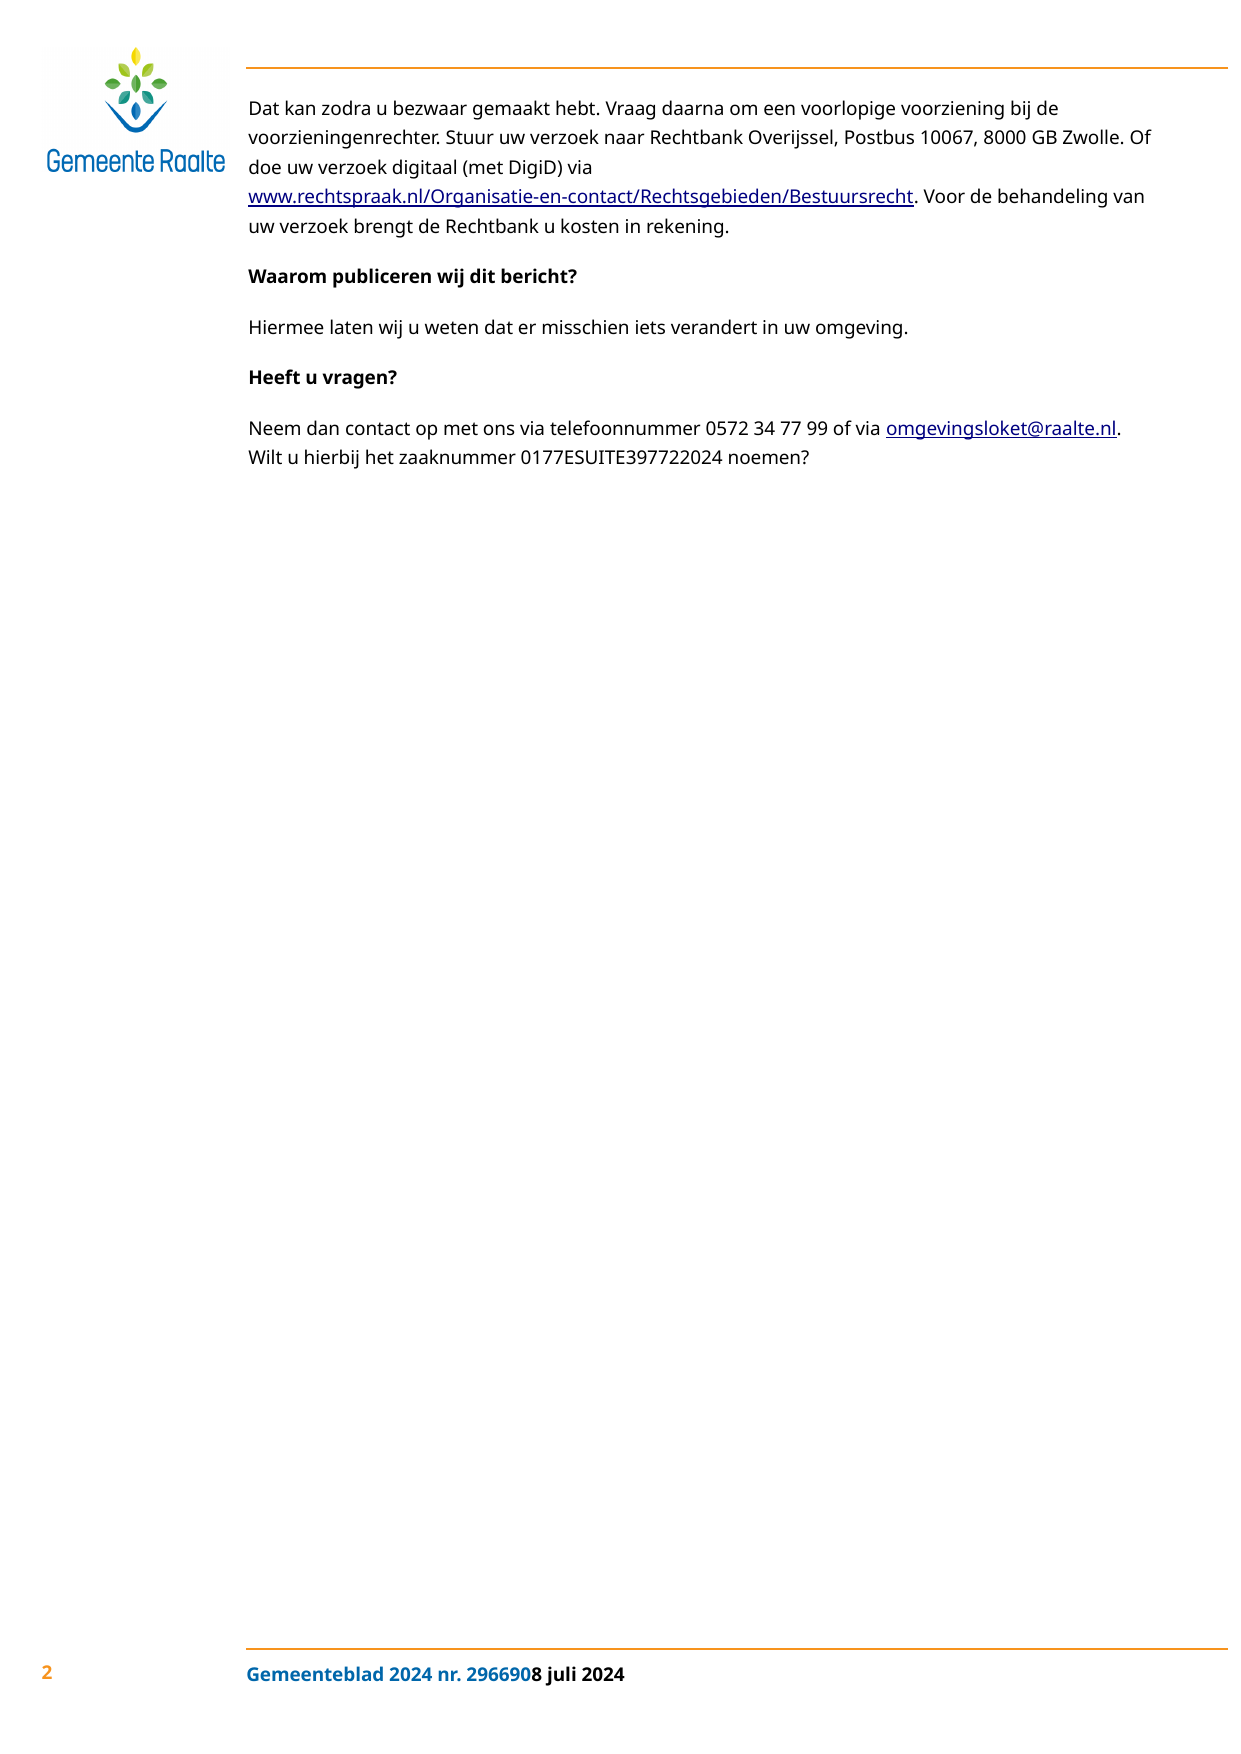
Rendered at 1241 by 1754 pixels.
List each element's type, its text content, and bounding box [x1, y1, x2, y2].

text Heeft u vragen? [248, 364, 1152, 390]
text Waarom publiceren wij dit bericht? [248, 263, 1152, 289]
picture [41, 47, 231, 172]
text Dat kan zodra u bezwaar gemaakt hebt. Vraag daarna om een voorlopige voorziening bij de voorzieningenrechter. Stuur uw verzoek naar Rechtbank Overijssel, Postbus 10067, 8000 GB Zwolle. Of doe uw verzoek digitaal (met DigiD) via www.rechtspraak.nl/Organisatie-en-contact/Rechtsgebieden/Bestuursrecht. Voor de behandeling van uw verzoek brengt de Rechtbank u kosten in rekening. [248, 95, 1152, 239]
text Hiermee laten wij u weten dat er misschien iets verandert in uw omgeving. [248, 314, 1152, 340]
text Neem dan contact op met ons via telefoonnummer 0572 34 77 99 of via omgevingsloket@raalte.nl. Wilt u hierbij het zaaknummer 0177ESUITE397722024 noemen? [248, 415, 1152, 470]
